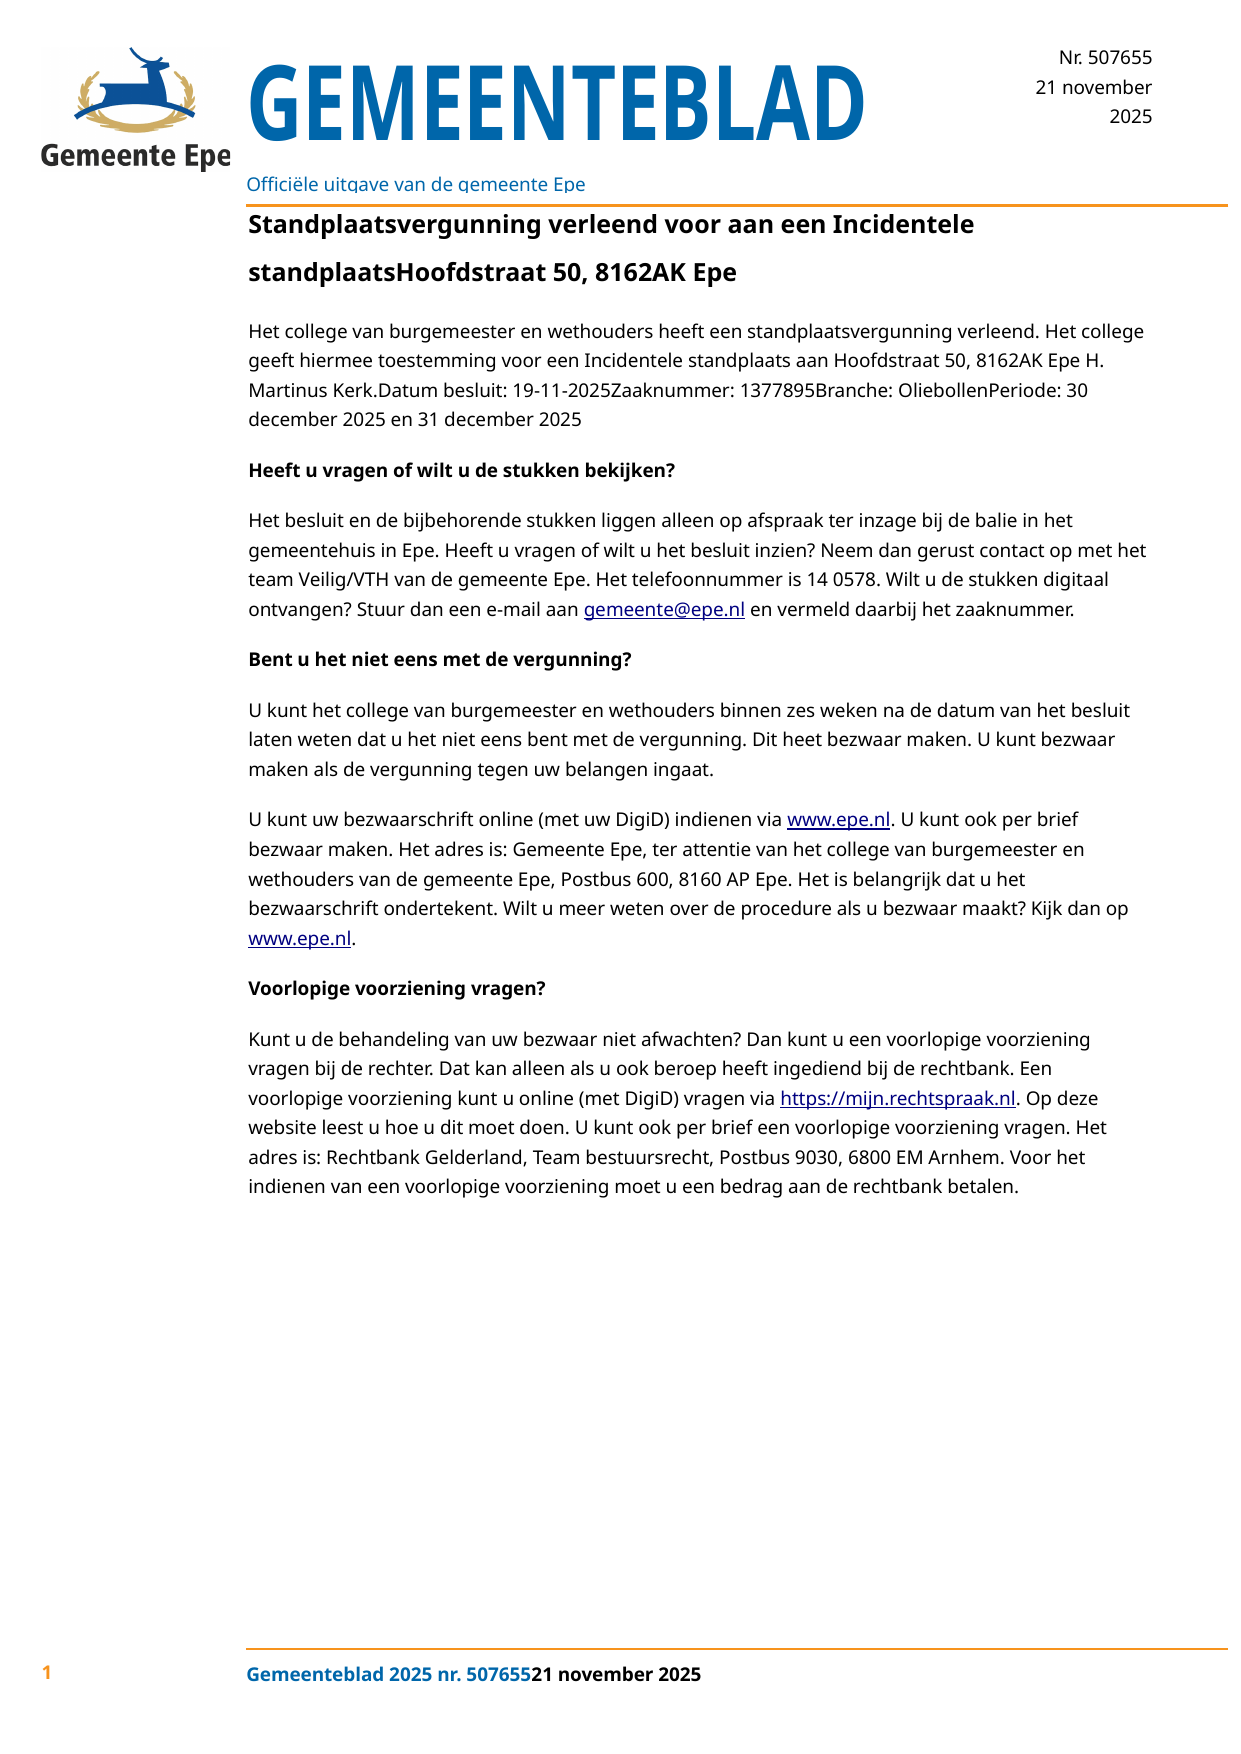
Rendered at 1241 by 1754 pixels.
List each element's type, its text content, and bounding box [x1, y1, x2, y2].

picture [41, 47, 231, 172]
text U kunt het college van burgemeester en wethouders binnen zes weken na de datum van het besluit laten weten dat u het niet eens bent met de vergunning. Dit heet bezwaar maken. U kunt bezwaar maken als de vergunning tegen uw belangen ingaat. [248, 697, 1152, 782]
text Kunt u de behandeling van uw bezwaar niet afwachten? Dan kunt u een voorlopige voorziening vragen bij de rechter. Dat kan alleen als u ook beroep heeft ingediend bij de rechtbank. Een voorlopige voorziening kunt u online (met DigiD) vragen via https://mijn.rechtspraak.nl. Op deze website leest u hoe u dit moet doen. U kunt ook per brief een voorlopige voorziening vragen. Het adres is: Rechtbank Gelderland, Team bestuursrecht, Postbus 9030, 6800 EM Arnhem. Voor het indienen van een voorlopige voorziening moet u een bedrag aan de rechtbank betalen. [248, 1026, 1152, 1199]
text Heeft u vragen of wilt u de stukken bekijken? [248, 457, 1152, 483]
text Het college van burgemeester en wethouders heeft een standplaatsvergunning verleend. Het college geeft hiermee toestemming voor een Incidentele standplaats aan Hoofdstraat 50, 8162AK Epe H. Martinus Kerk.Datum besluit: 19-11-2025Zaaknummer: 1377895Branche: OliebollenPeriode: 30 december 2025 en 31 december 2025 [248, 318, 1152, 432]
text Het besluit en de bijbehorende stukken liggen alleen op afspraak ter inzage bij de balie in het gemeentehuis in Epe. Heeft u vragen of wilt u het besluit inzien? Neem dan gerust contact op met het team Veilig/VTH van de gemeente Epe. Het telefoonnummer is 14 0578. Wilt u de stukken digitaal ontvangen? Stuur dan een e-mail aan gemeente@epe.nl en vermeld daarbij het zaaknummer. [248, 507, 1152, 622]
text Standplaatsvergunning verleend voor aan een Incidentele standplaatsHoofdstraat 50, 8162AK Epe [248, 207, 1152, 288]
text Voorlopige voorziening vragen? [248, 975, 1152, 1001]
text Bent u het niet eens met de vergunning? [248, 647, 1152, 672]
text U kunt uw bezwaarschrift online (met uw DigiD) indienen via www.epe.nl. U kunt ook per brief bezwaar maken. Het adres is: Gemeente Epe, ter attentie van het college van burgemeester en wethouders van de gemeente Epe, Postbus 600, 8160 AP Epe. Het is belangrijk dat u het bezwaarschrift ondertekent. Wilt u meer weten over de procedure als u bezwaar maakt? Kijk dan op www.epe.nl. [248, 807, 1152, 951]
